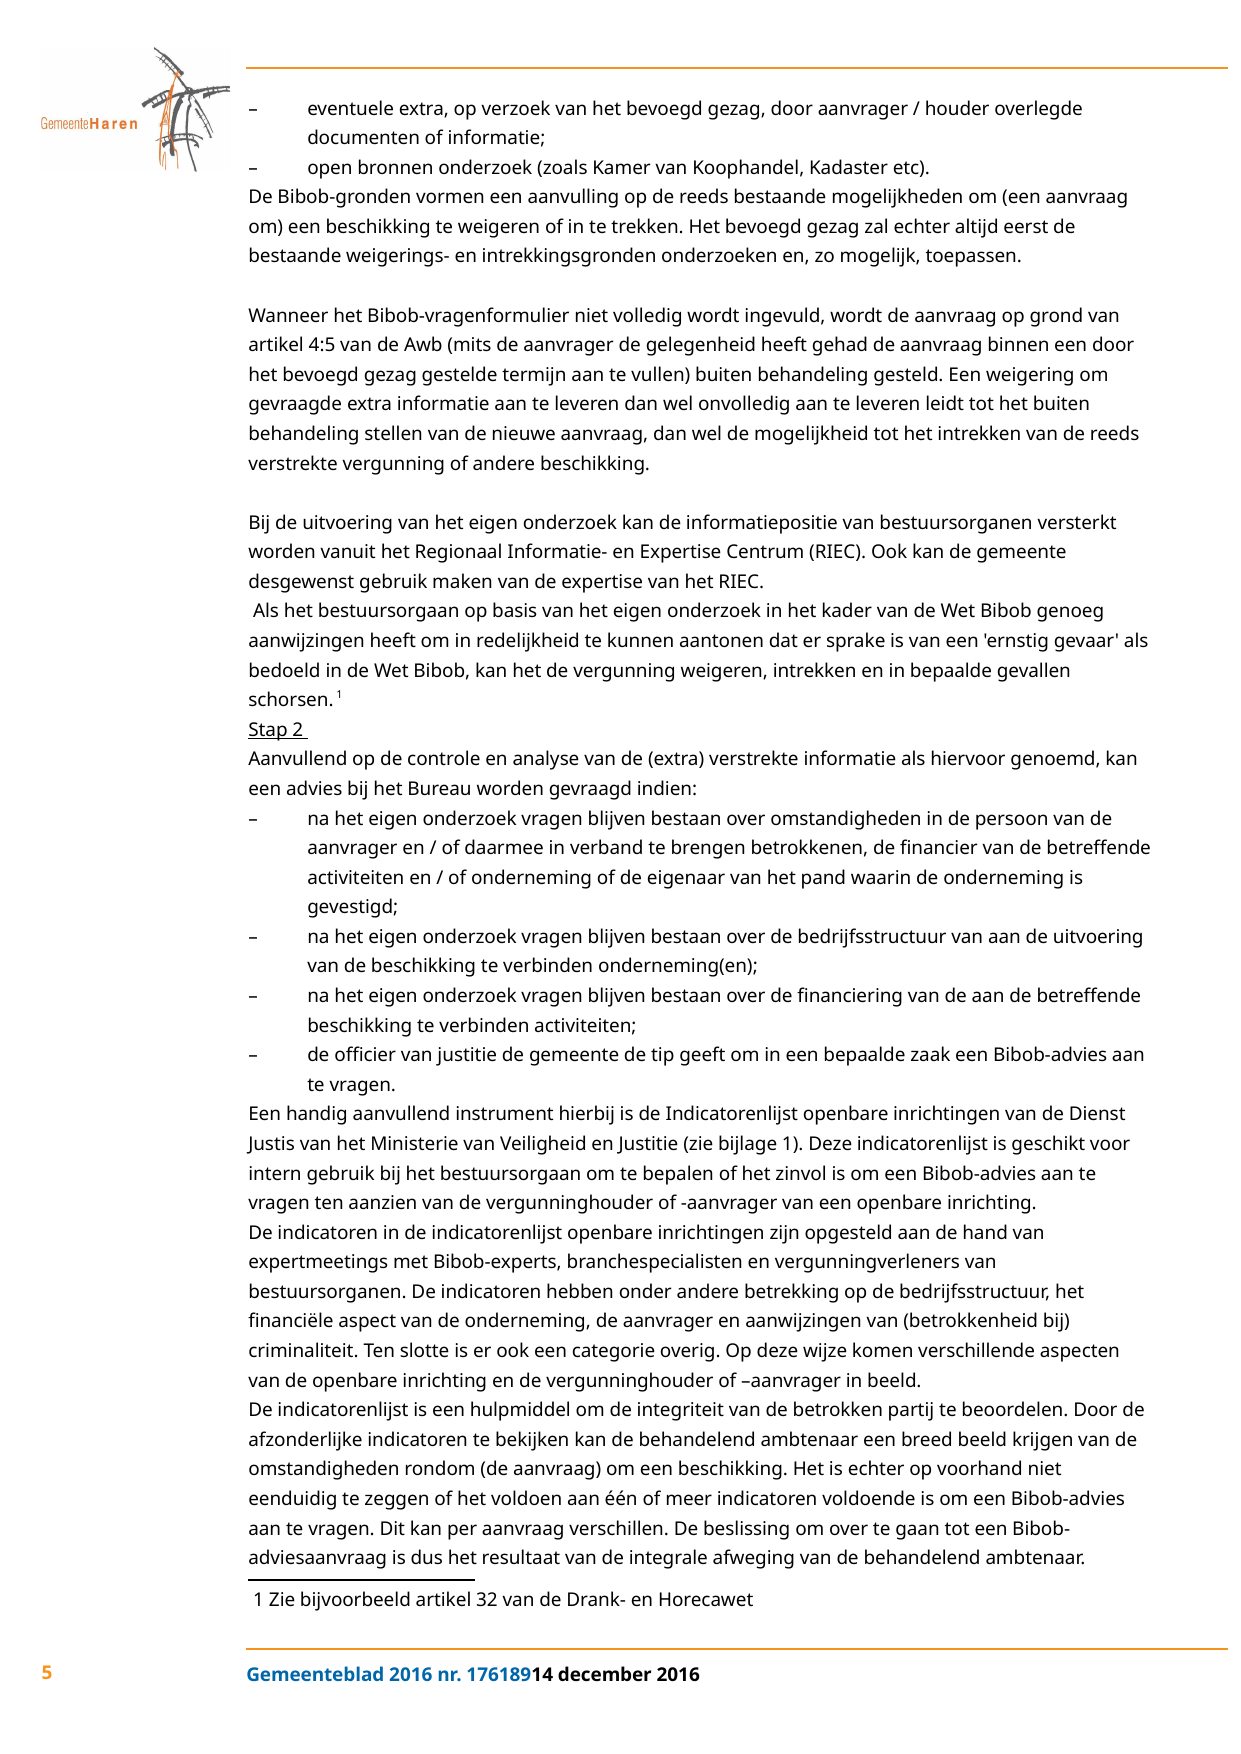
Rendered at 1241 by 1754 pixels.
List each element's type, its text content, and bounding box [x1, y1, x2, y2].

list na het eigen onderzoek vragen blijven bestaan over omstandigheden in de persoon van de aanvrager en / of daarmee in verband te brengen betrokkenen, de financier van de betreffende activiteiten en / of onderneming of de eigenaar van het pand waarin de onderneming is gevestigd; [248, 805, 1152, 919]
picture [41, 47, 231, 172]
text Als het bestuursorgaan op basis van het eigen onderzoek in het kader van de Wet Bibob genoeg aanwijzingen heeft om in redelijkheid te kunnen aantonen dat er sprake is van een 'ernstig gevaar' als bedoeld in de Wet Bibob, kan het de vergunning weigeren, intrekken en in bepaalde gevallen schorsen. [248, 598, 1152, 712]
text De indicatoren in de indicatorenlijst openbare inrichtingen zijn opgesteld aan de hand van expertmeetings met Bibob-experts, branchespecialisten en vergunningverleners van bestuursorganen. De indicatoren hebben onder andere betrekking op de bedrijfsstructuur, het financiële aspect van de onderneming, de aanvrager en aanwijzingen van (betrokkenheid bij) criminaliteit. Ten slotte is er ook een categorie overig. Op deze wijze komen verschillende aspecten van de openbare inrichting en de vergunninghouder of –aanvrager in beeld. [248, 1219, 1152, 1393]
text De indicatorenlijst is een hulpmiddel om de integriteit van de betrokken partij te beoordelen. Door de afzonderlijke indicatoren te bekijken kan de behandelend ambtenaar een breed beeld krijgen van de omstandigheden rondom (de aanvraag) om een beschikking. Het is echter op voorhand niet eenduidig te zeggen of het voldoen aan één of meer indicatoren voldoende is om een Bibob-advies aan te vragen. Dit kan per aanvraag verschillen. De beslissing om over te gaan tot een Bibob-adviesaanvraag is dus het resultaat van de integrale afweging van de behandelend ambtenaar. [248, 1396, 1152, 1570]
list na het eigen onderzoek vragen blijven bestaan over de bedrijfsstructuur van aan de uitvoering van de beschikking te verbinden onderneming(en); [248, 923, 1152, 978]
list na het eigen onderzoek vragen blijven bestaan over de financiering van de aan de betreffende beschikking te verbinden activiteiten; [248, 982, 1152, 1038]
text Stap 2 [248, 716, 1152, 742]
list open bronnen onderzoek (zoals Kamer van Koophandel, Kadaster etc). [248, 154, 1152, 180]
list de officier van justitie de gemeente de tip geeft om in een bepaalde zaak een Bibob-advies aan te vragen. [248, 1041, 1152, 1097]
list eventuele extra, op verzoek van het bevoegd gezag, door aanvrager / houder overlegde documenten of informatie; [248, 95, 1152, 150]
text Zie bijvoorbeeld artikel 32 van de Drank- en Horecawet [248, 1586, 1152, 1612]
text Een handig aanvullend instrument hierbij is de Indicatorenlijst openbare inrichtingen van de Dienst Justis van het Ministerie van Veiligheid en Justitie (zie bijlage 1). Deze indicatorenlijst is geschikt voor intern gebruik bij het bestuursorgaan om te bepalen of het zinvol is om een Bibob-advies aan te vragen ten aanzien van de vergunninghouder of -aanvrager van een openbare inrichting. [248, 1101, 1152, 1215]
text De Bibob-gronden vormen een aanvulling op de reeds bestaande mogelijkheden om (een aanvraag om) een beschikking te weigeren of in te trekken. Het bevoegd gezag zal echter altijd eerst de bestaande weigerings- en intrekkingsgronden onderzoeken en, zo mogelijk, toepassen. [248, 183, 1152, 268]
text Aanvullend op de controle en analyse van de (extra) verstrekte informatie als hiervoor genoemd, kan een advies bij het Bureau worden gevraagd indien: [248, 746, 1152, 801]
text Wanneer het Bibob-vragenformulier niet volledig wordt ingevuld, wordt de aanvraag op grond van artikel 4:5 van de Awb (mits de aanvrager de gelegenheid heeft gehad de aanvraag binnen een door het bevoegd gezag gestelde termijn aan te vullen) buiten behandeling gesteld. Een weigering om gevraagde extra informatie aan te leveren dan wel onvolledig aan te leveren leidt tot het buiten behandeling stellen van de nieuwe aanvraag, dan wel de mogelijkheid tot het intrekken van de reeds verstrekte vergunning of andere beschikking. [248, 302, 1152, 476]
text Bij de uitvoering van het eigen onderzoek kan de informatiepositie van bestuursorganen versterkt worden vanuit het Regionaal Informatie- en Expertise Centrum (RIEC). Ook kan de gemeente desgewenst gebruik maken van de expertise van het RIEC. [248, 509, 1152, 594]
